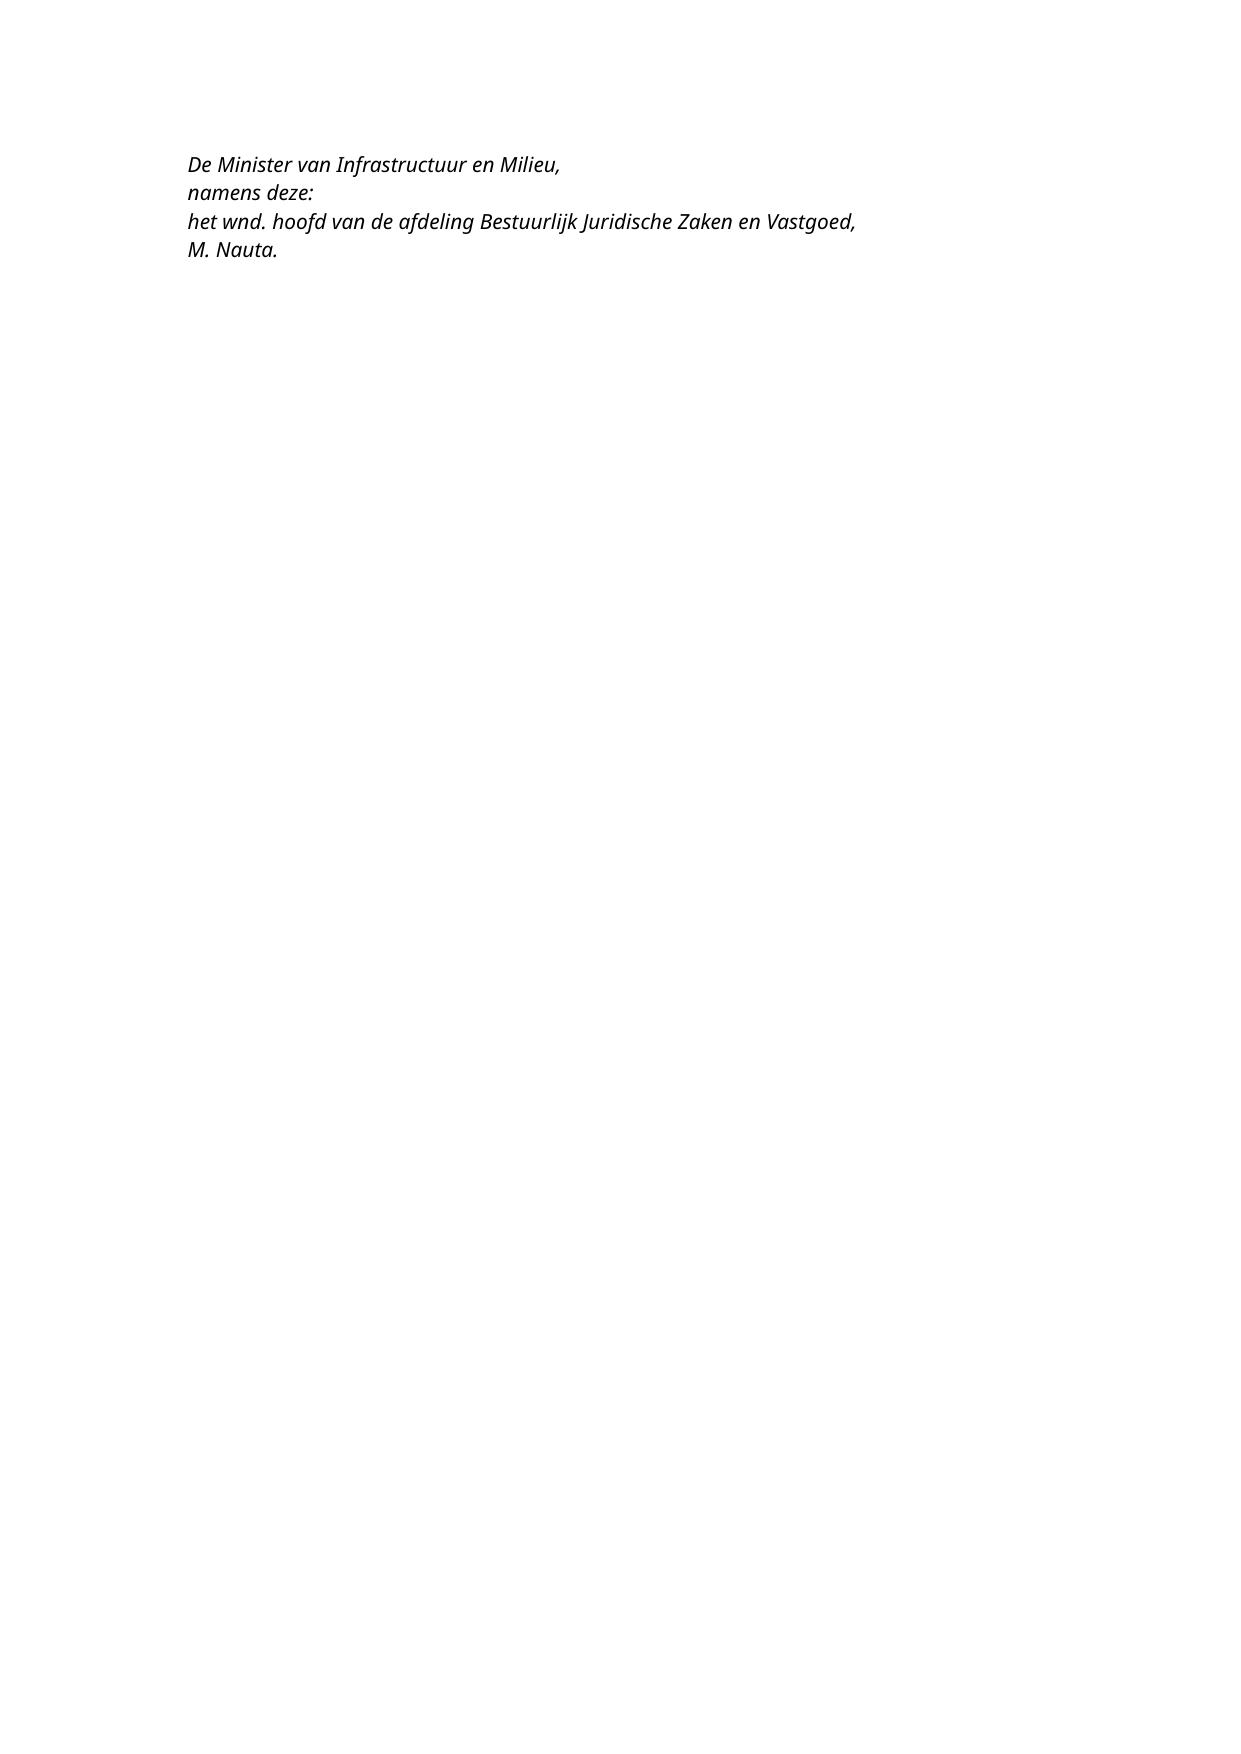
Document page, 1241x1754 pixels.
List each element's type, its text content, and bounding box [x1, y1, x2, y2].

text De Minister van Infrastructuur en Milieu, [187, 150, 1053, 178]
text het wnd. hoofd van de afdeling Bestuurlijk Juridische Zaken en Vastgoed, [187, 207, 1053, 235]
text namens deze: [187, 178, 1053, 207]
text M. Nauta. [187, 235, 1053, 264]
